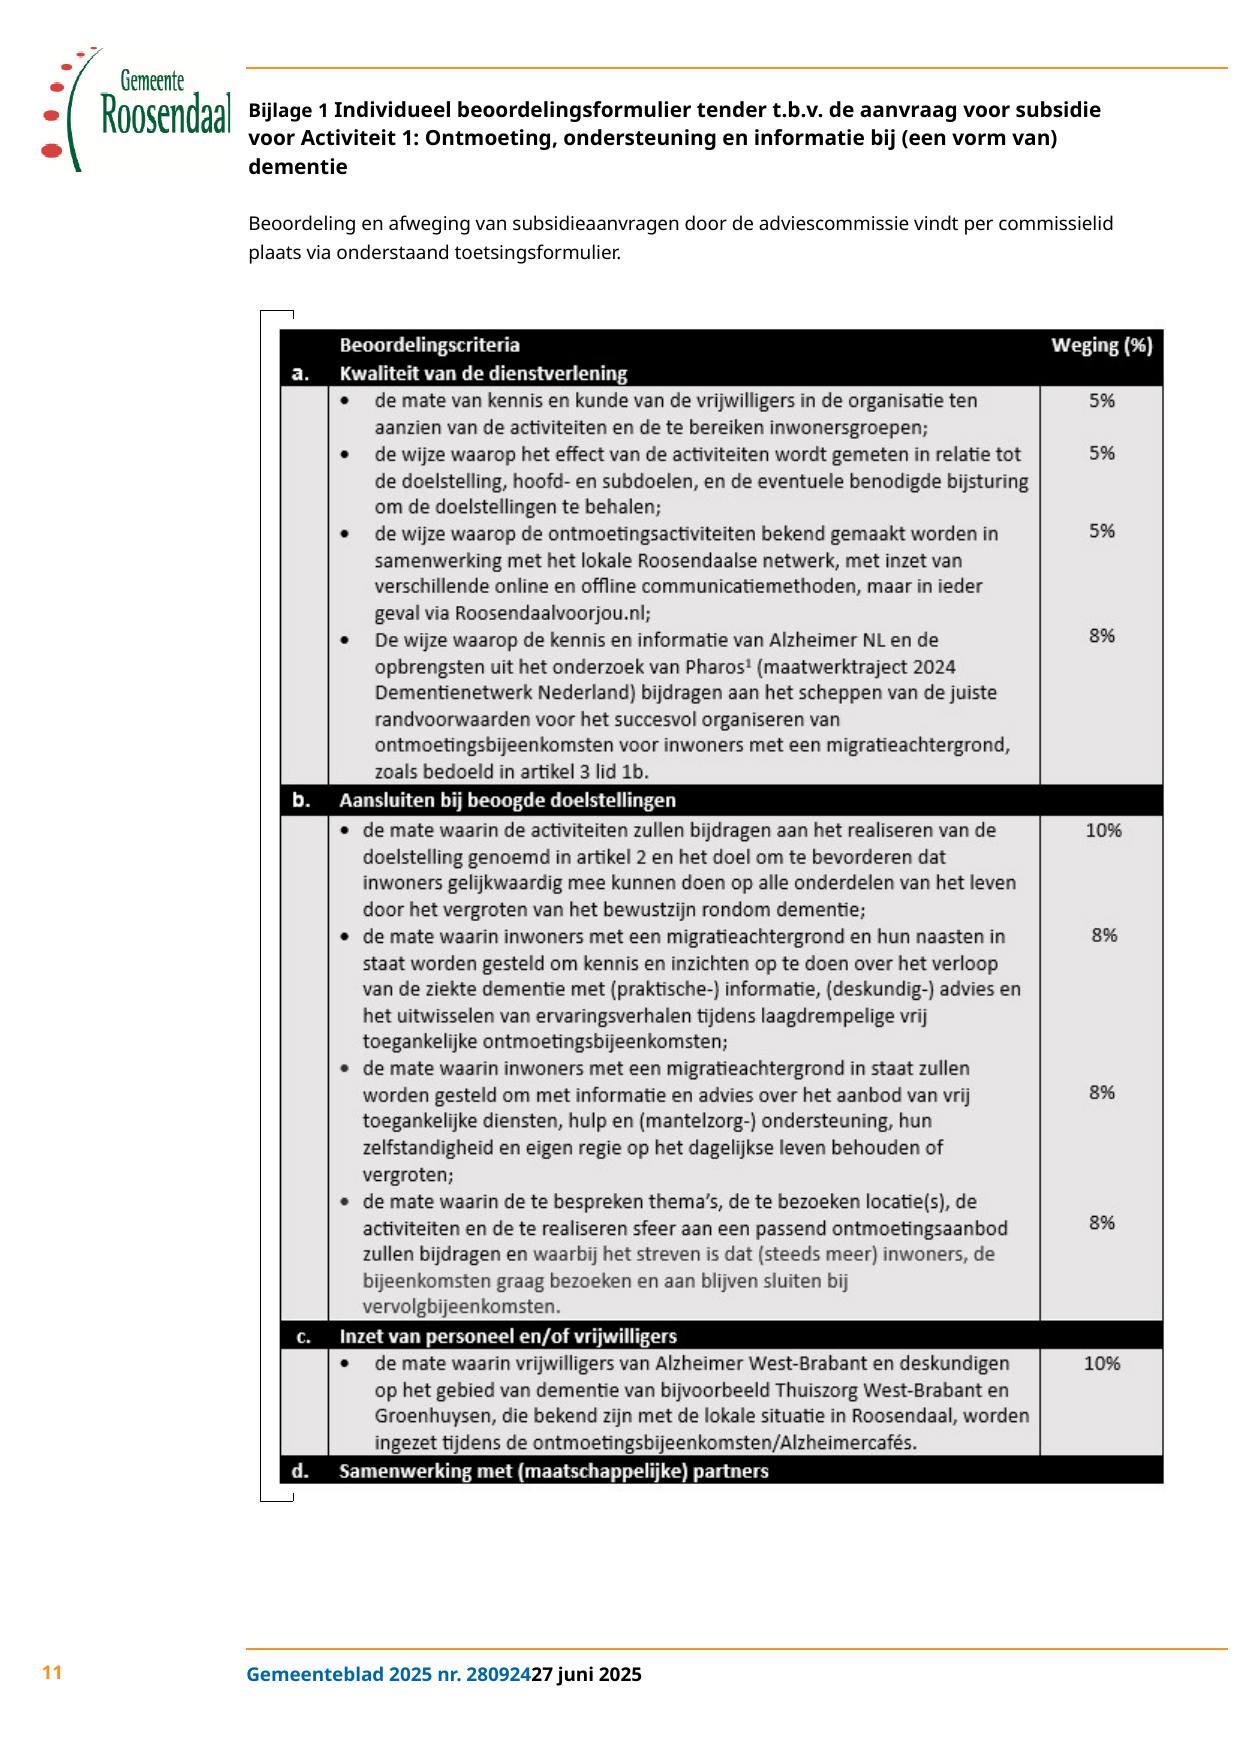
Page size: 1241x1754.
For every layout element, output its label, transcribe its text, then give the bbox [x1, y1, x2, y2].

text Bijlage 1 Individueel beoordelingsformulier tender t.b.v. de aanvraag voor subsidie voor Activiteit 1: Ontmoeting, ondersteuning en informatie bij (een vorm van) dementie [248, 95, 1152, 180]
picture [268, 319, 1173, 1493]
picture [41, 47, 231, 172]
text Beoordeling en afweging van subsidieaanvragen door de adviescommissie vindt per commissielid plaats via onderstaand toetsingsformulier. [248, 210, 1152, 265]
